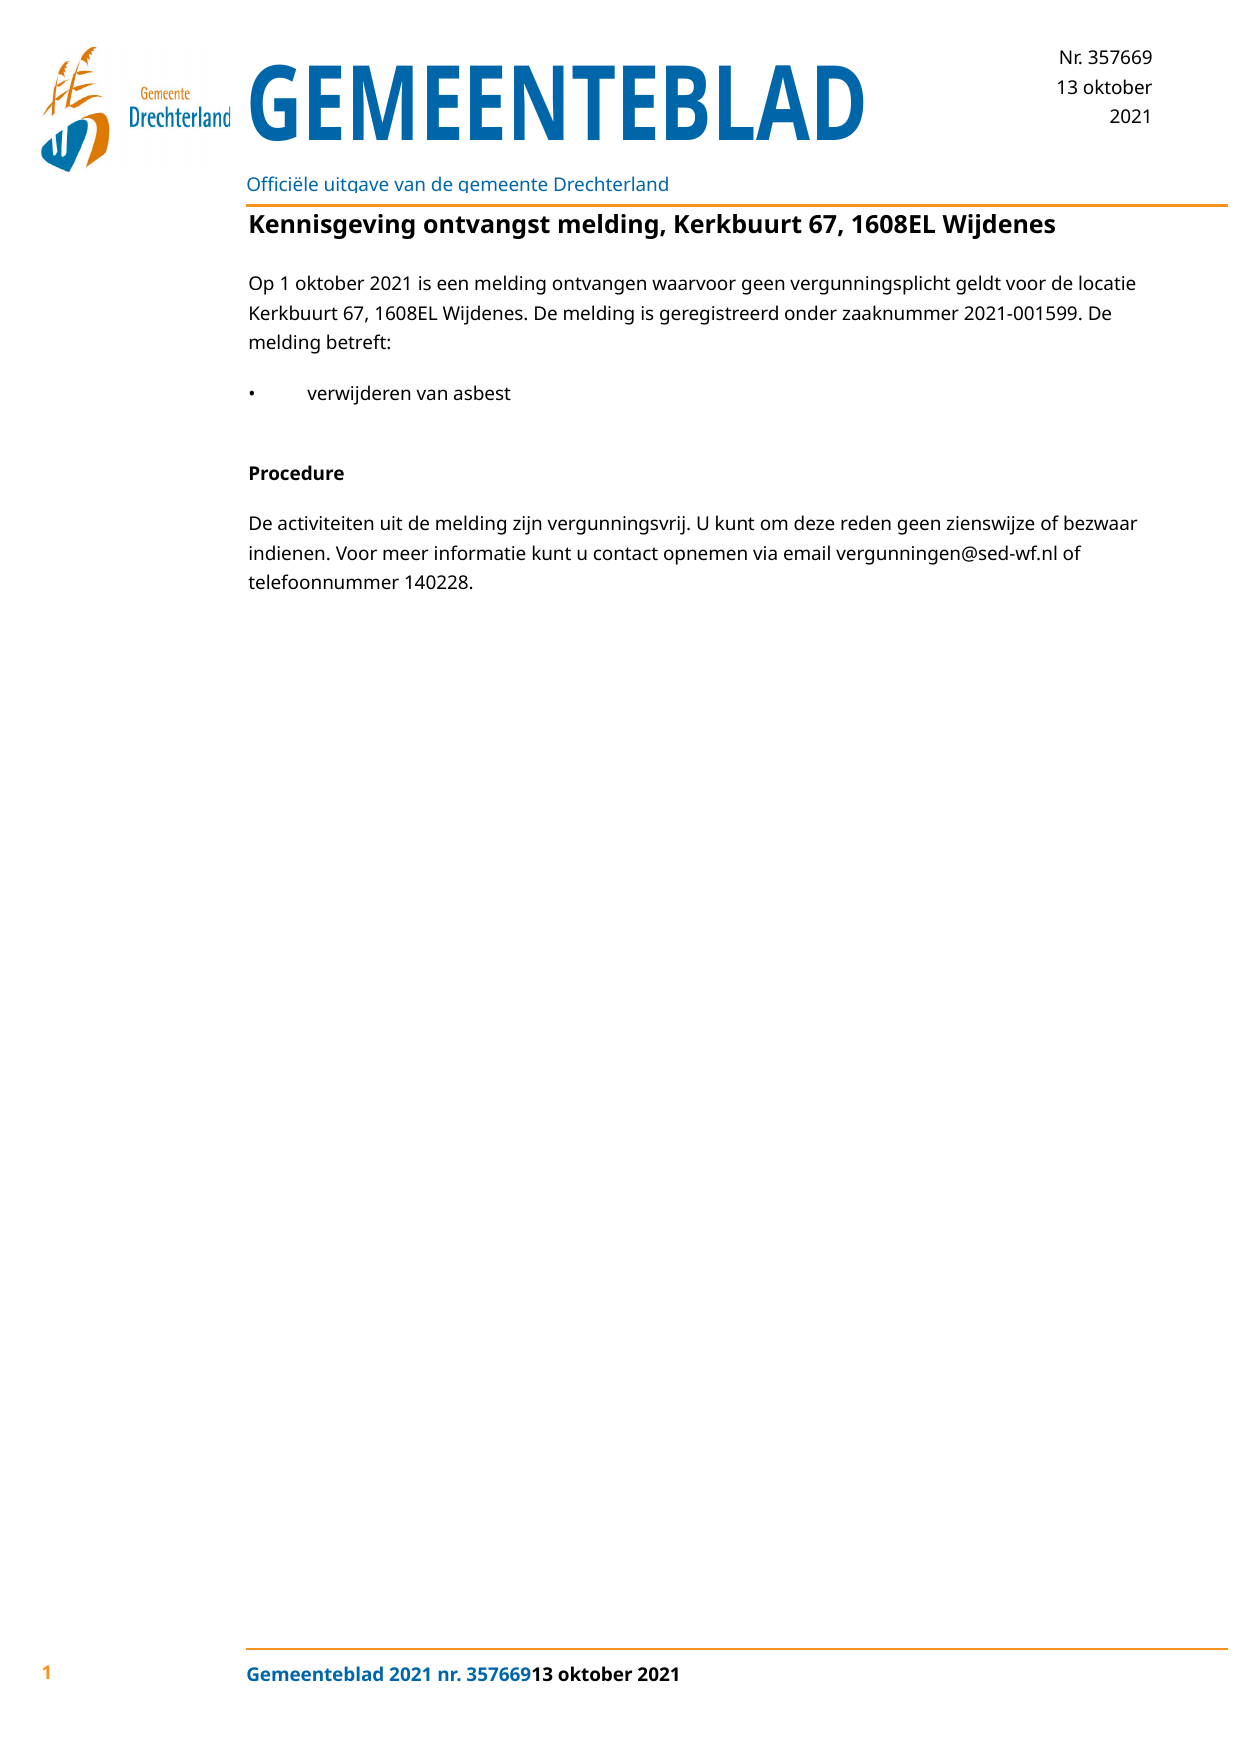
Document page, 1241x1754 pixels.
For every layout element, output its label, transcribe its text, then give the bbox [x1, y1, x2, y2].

picture [41, 47, 231, 172]
picture [226, 115, 231, 124]
text Procedure [248, 460, 1152, 486]
picture [41, 158, 64, 172]
list verwijderen van asbest [248, 380, 1152, 406]
text De activiteiten uit de melding zijn vergunningsvrij. U kunt om deze reden geen zienswijze of bezwaar indienen. Voor meer informatie kunt u contact opnemen via email vergunningen@sed-wf.nl of telefoonnummer 140228. [248, 510, 1152, 595]
text Op 1 oktober 2021 is een melding ontvangen waarvoor geen vergunningsplicht geldt voor de locatie Kerkbuurt 67, 1608EL Wijdenes. De melding is geregistreerd onder zaaknummer 2021-001599. De melding betreft: [248, 270, 1152, 355]
text Kennisgeving ontvangst melding, Kerkbuurt 67, 1608EL Wijdenes [248, 207, 1152, 241]
